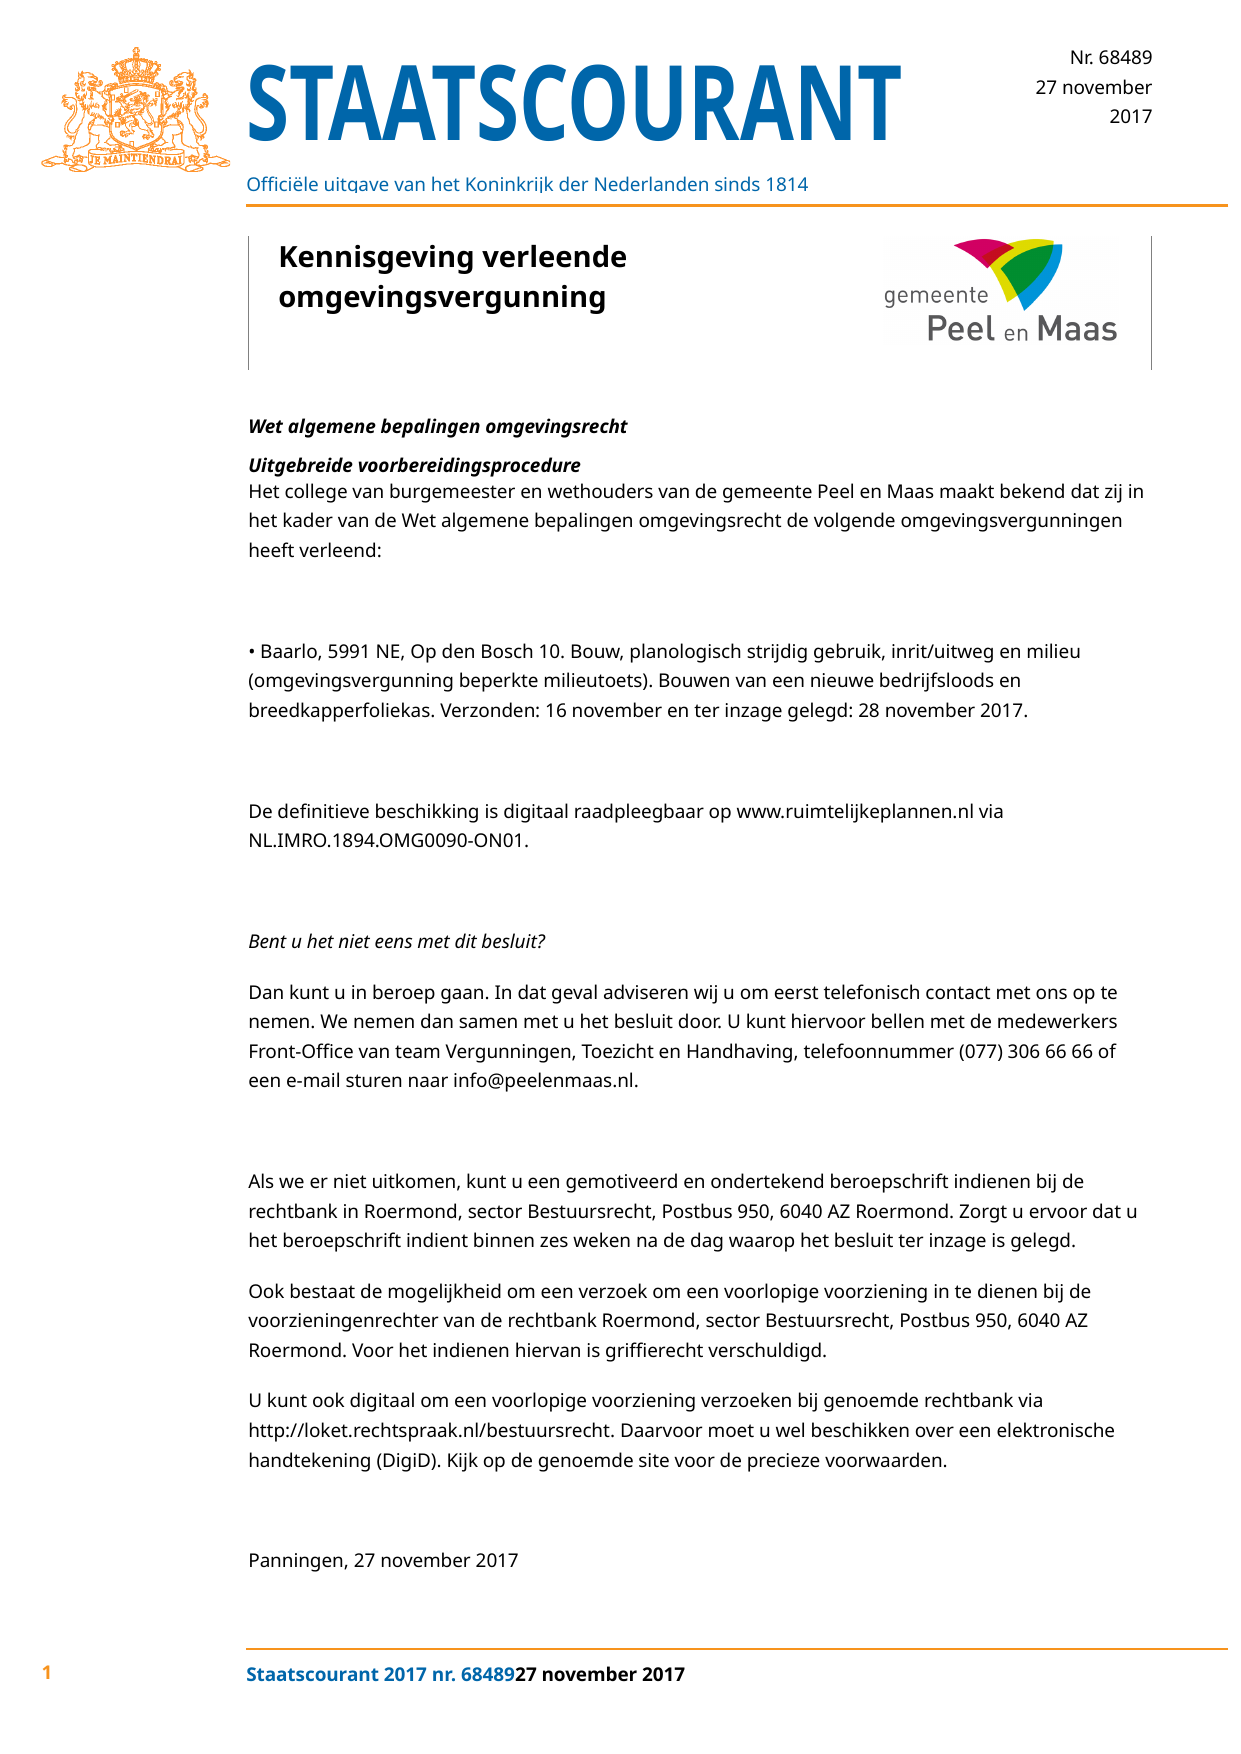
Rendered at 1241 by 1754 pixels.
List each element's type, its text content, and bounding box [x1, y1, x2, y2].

text Bent u het niet eens met dit besluit? [248, 928, 1152, 954]
text Het college van burgemeester en wethouders van de gemeente Peel en Maas maakt bekend dat zij in het kader van de Wet algemene bepalingen omgevingsrecht de volgende omgevingsvergunningen heeft verleend: [248, 478, 1152, 563]
text Uitgebreide voorbereidingsprocedure [248, 452, 1152, 478]
text Wet algemene bepalingen omgevingsrecht [248, 413, 1152, 439]
text Dan kunt u in beroep gaan. In dat geval adviseren wij u om eerst telefonisch contact met ons op te nemen. We nemen dan samen met u het besluit door. U kunt hiervoor bellen met de medewerkers Front-Office van team Vergunningen, Toezicht en Handhaving, telefoonnummer (077) 306 66 66 of een e-mail sturen naar info@peelenmaas.nl. [248, 979, 1152, 1093]
table_header Kennisgeving verleende omgevingsvergunning [249, 236, 850, 370]
text Ook bestaat de mogelijkheid om een verzoek om een voorlopige voorziening in te dienen bij de voorzieningenrechter van de rechtbank Roermond, sector Bestuursrecht, Postbus 950, 6040 AZ Roermond. Voor het indienen hiervan is griffierecht verschuldigd. [248, 1278, 1152, 1363]
table_header [850, 236, 1151, 370]
text Panningen, 27 november 2017 [248, 1548, 1152, 1573]
text U kunt ook digitaal om een voorlopige voorziening verzoeken bij genoemde rechtbank via http://loket.rechtspraak.nl/bestuursrecht. Daarvoor moet u wel beschikken over een elektronische handtekening (DigiD). Kijk op de genoemde site voor de precieze voorwaarden. [248, 1388, 1152, 1472]
picture [882, 236, 1119, 345]
text • Baarlo, 5991 NE, Op den Bosch 10. Bouw, planologisch strijdig gebruik, inrit/uitweg en milieu (omgevingsvergunning beperkte milieutoets). Bouwen van een nieuwe bedrijfsloods en breedkapperfoliekas. Verzonden: 16 november en ter inzage gelegd: 28 november 2017. [248, 638, 1152, 723]
picture [41, 47, 231, 172]
text Als we er niet uitkomen, kunt u een gemotiveerd en ondertekend beroepschrift indienen bij de rechtbank in Roermond, sector Bestuursrecht, Postbus 950, 6040 AZ Roermond. Zorgt u ervoor dat u het beroepschrift indient binnen zes weken na de dag waarop het besluit ter inzage is gelegd. [248, 1168, 1152, 1253]
text De definitieve beschikking is digitaal raadpleegbaar op www.ruimtelijkeplannen.nl via NL.IMRO.1894.OMG0090-ON01. [248, 798, 1152, 853]
